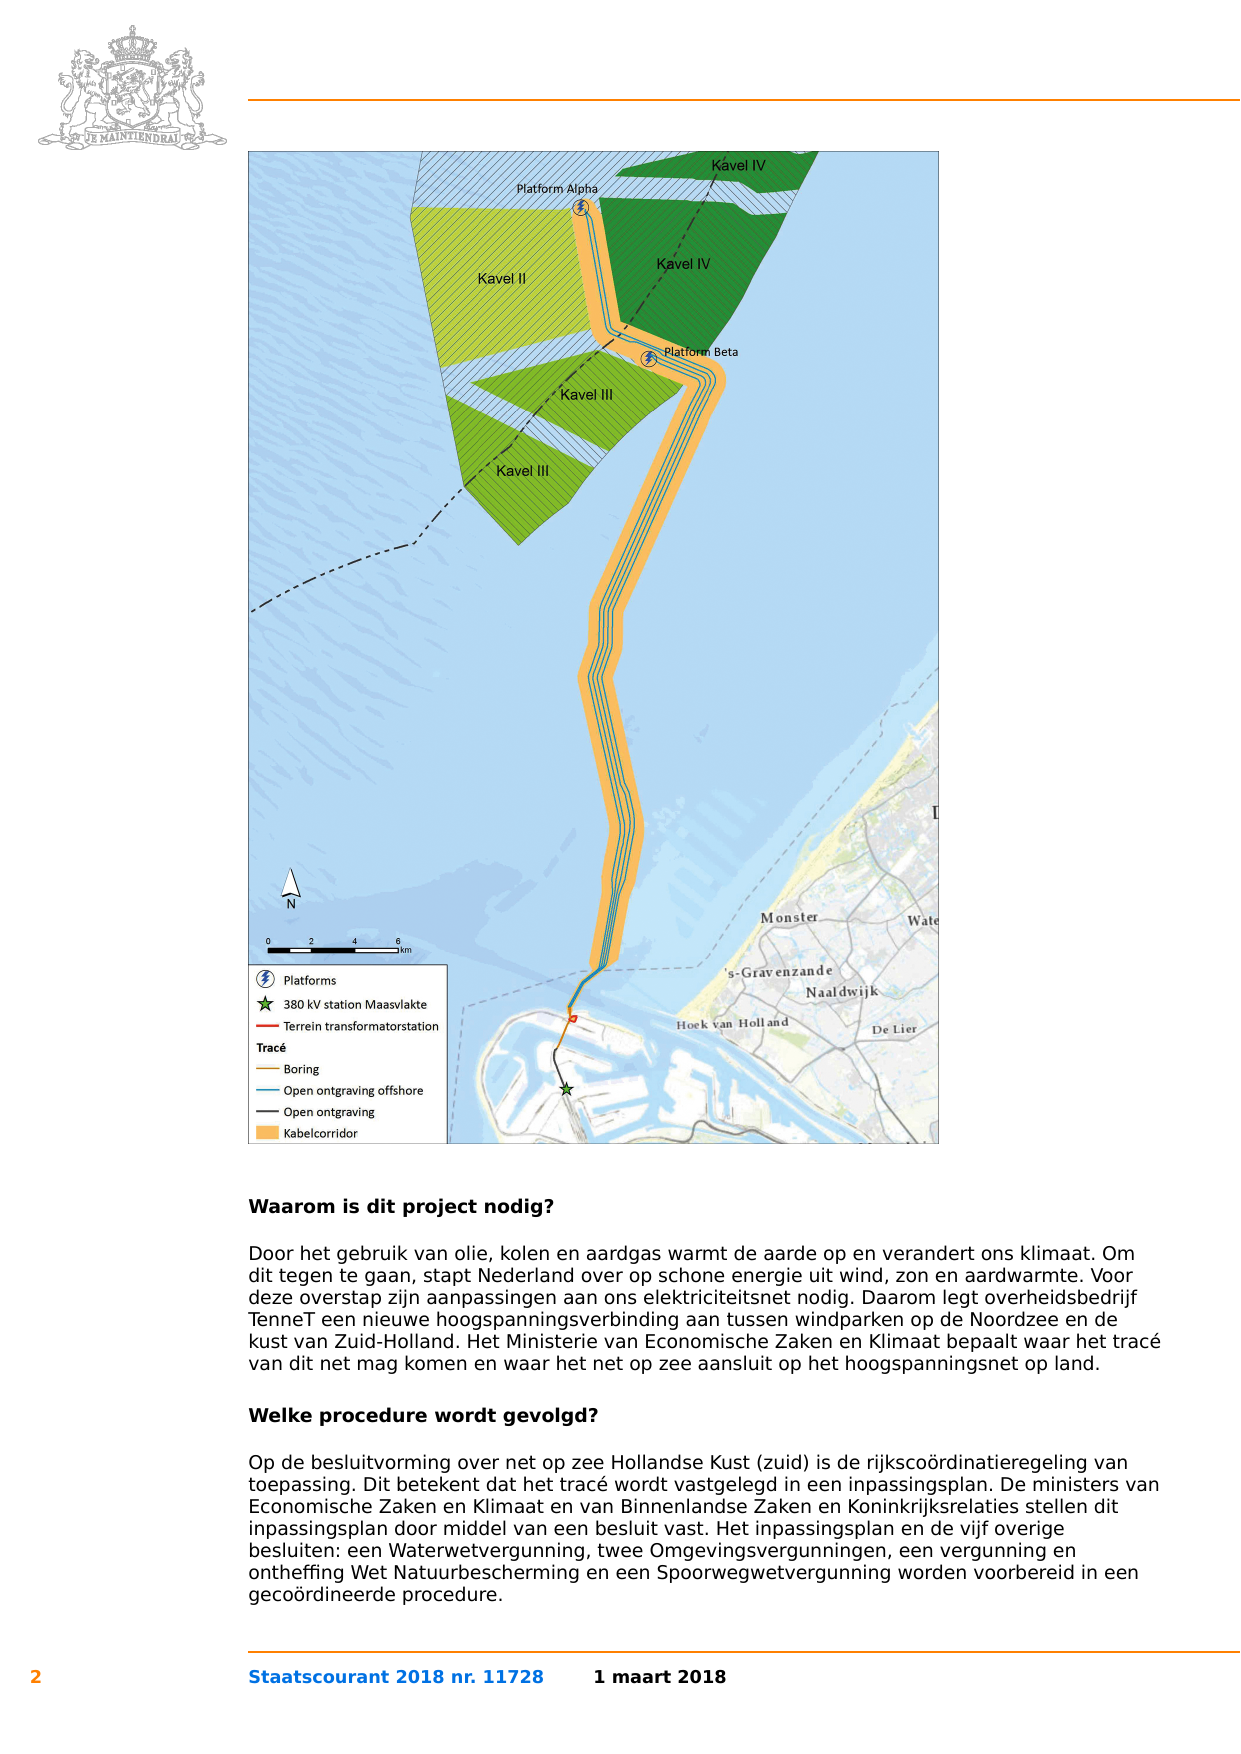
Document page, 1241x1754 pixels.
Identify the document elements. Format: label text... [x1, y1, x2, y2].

subtitle Welke procedure wordt gevolgd? [248, 1405, 1163, 1427]
picture [38, 25, 227, 150]
text Op de besluitvorming over net op zee Hollandse Kust (zuid) is de rijkscoördinatieregeling van toepassing. Dit betekent dat het tracé wordt vastgelegd in een inpassingsplan. De ministers van Economische Zaken en Klimaat en van Binnenlandse Zaken en Koninkrijksrelaties stellen dit inpassingsplan door middel van een besluit vast. Het inpassingsplan en de vijf overige besluiten: een Waterwetvergunning, twee Omgevingsvergunningen, een vergunning en ontheffing Wet Natuurbescherming en een Spoorwegwetvergunning worden voorbereid in een gecoördineerde procedure. [248, 1452, 1163, 1606]
text Door het gebruik van olie, kolen en aardgas warmt de aarde op en verandert ons klimaat. Om dit tegen te gaan, stapt Nederland over op schone energie uit wind, zon en aardwarmte. Voor deze overstap zijn aanpassingen aan ons elektriciteitsnet nodig. Daarom legt overheidsbedrijf TenneT een nieuwe hoogspanningsverbinding aan tussen windparken op de Noordzee en de kust van Zuid-Holland. Het Ministerie van Economische Zaken en Klimaat bepaalt waar het tracé van dit net mag komen en waar het net op zee aansluit op het hoogspanningsnet op land. [248, 1243, 1163, 1375]
picture [248, 151, 939, 1144]
subtitle Waarom is dit project nodig? [248, 1196, 1163, 1218]
